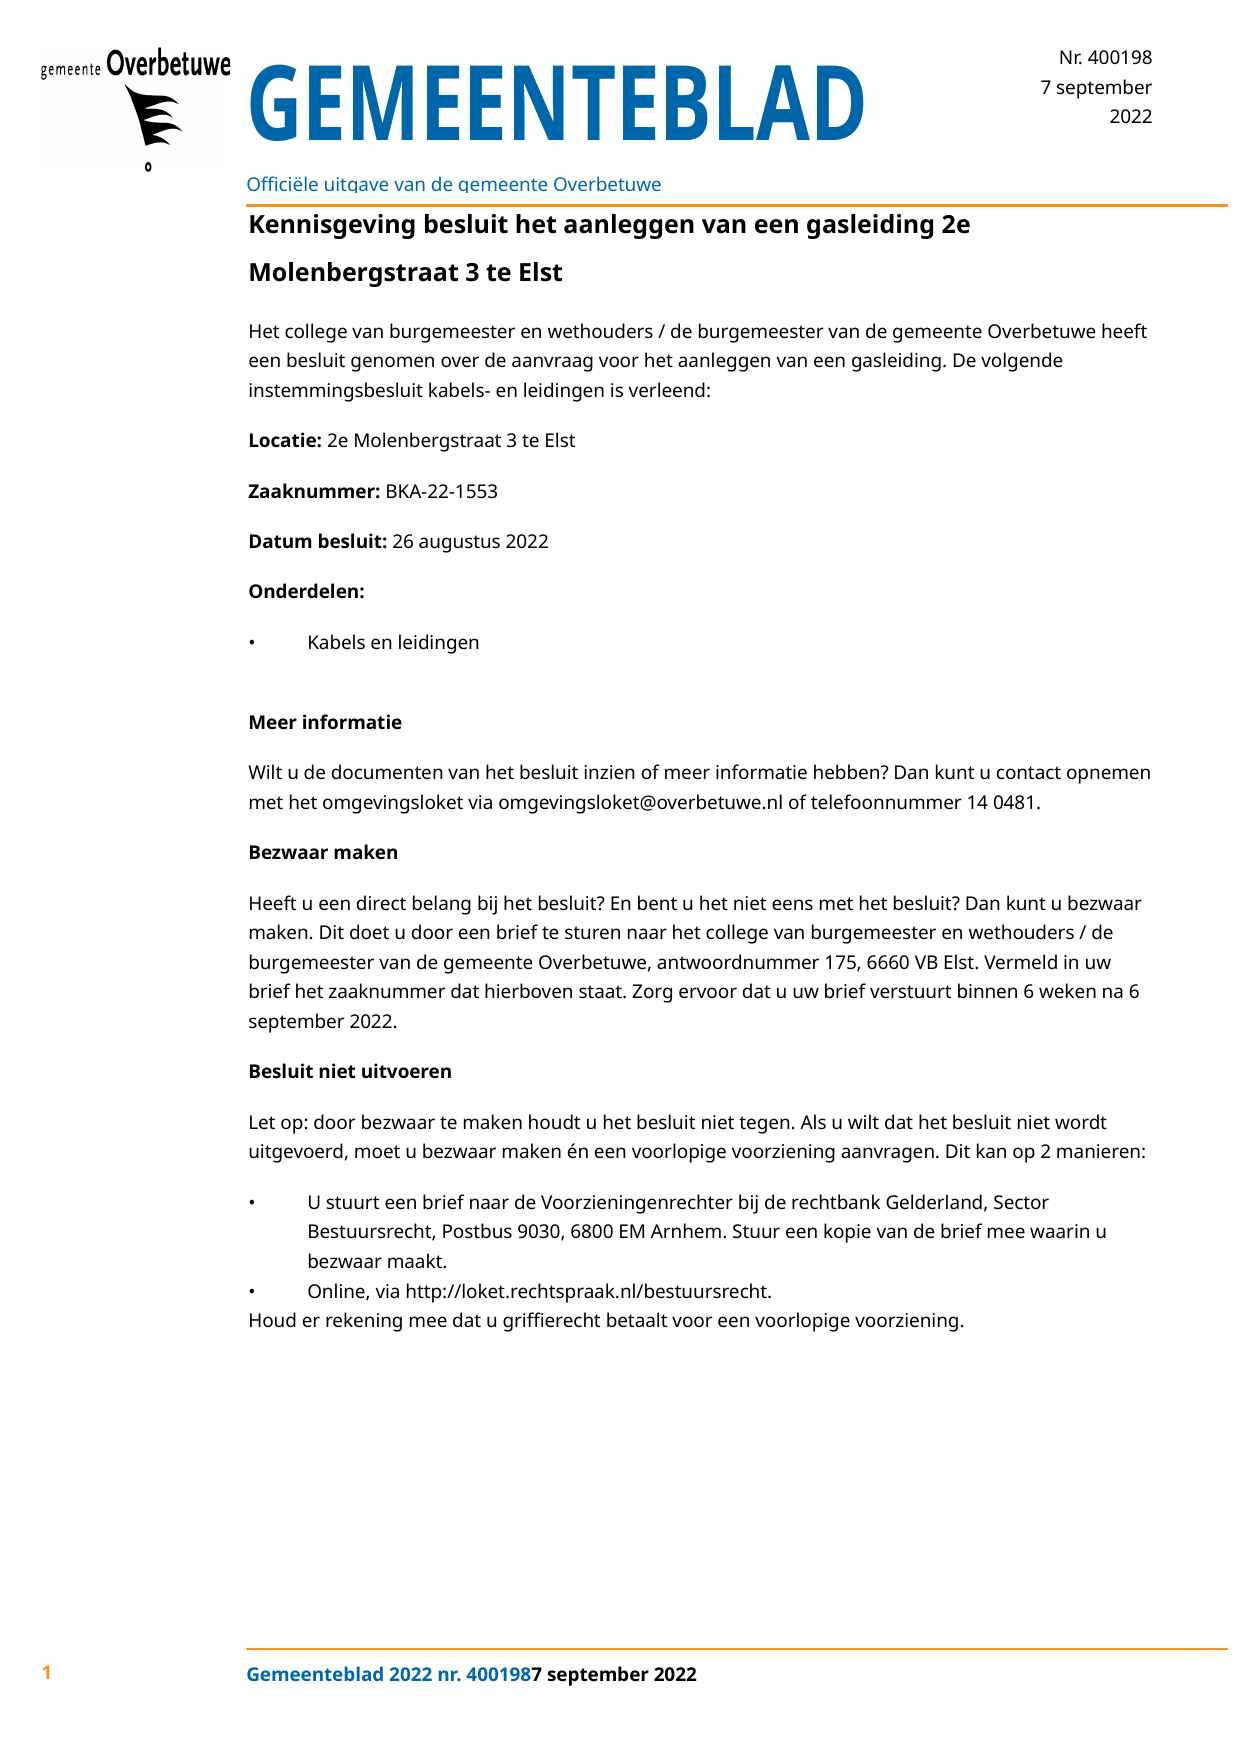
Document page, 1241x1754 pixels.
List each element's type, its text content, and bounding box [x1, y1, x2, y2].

text Kennisgeving besluit het aanleggen van een gasleiding 2e Molenbergstraat 3 te Elst [248, 207, 1152, 288]
text Datum besluit: 26 augustus 2022 [248, 528, 1152, 554]
text Besluit niet uitvoeren [248, 1059, 1152, 1084]
text Onderdelen: [248, 579, 1152, 604]
picture [41, 47, 231, 172]
text Zaaknummer: BKA-22-1553 [248, 478, 1152, 504]
text Houd er rekening mee dat u griffierecht betaalt voor een voorlopige voorziening. [248, 1307, 1152, 1333]
text Bezwaar maken [248, 839, 1152, 865]
text Meer informatie [248, 709, 1152, 735]
text Let op: door bezwaar te maken houdt u het besluit niet tegen. Als u wilt dat het besluit niet wordt uitgevoerd, moet u bezwaar maken én een voorlopige voorziening aanvragen. Dit kan op 2 manieren: [248, 1109, 1152, 1164]
list Online, via http://loket.rechtspraak.nl/bestuursrecht. [248, 1278, 1152, 1304]
list Kabels en leidingen [248, 629, 1152, 655]
text Het college van burgemeester en wethouders / de burgemeester van de gemeente Overbetuwe heeft een besluit genomen over de aanvraag voor het aanleggen van een gasleiding. De volgende instemmingsbesluit kabels- en leidingen is verleend: [248, 318, 1152, 403]
list U stuurt een brief naar de Voorzieningenrechter bij de rechtbank Gelderland, Sector Bestuursrecht, Postbus 9030, 6800 EM Arnhem. Stuur een kopie van de brief mee waarin u bezwaar maakt. [248, 1189, 1152, 1274]
text Locatie: 2e Molenbergstraat 3 te Elst [248, 427, 1152, 453]
text Wilt u de documenten van het besluit inzien of meer informatie hebben? Dan kunt u contact opnemen met het omgevingsloket via omgevingsloket@overbetuwe.nl of telefoonnummer 14 0481. [248, 759, 1152, 815]
text Heeft u een direct belang bij het besluit? En bent u het niet eens met het besluit? Dan kunt u bezwaar maken. Dit doet u door een brief te sturen naar het college van burgemeester en wethouders / de burgemeester van de gemeente Overbetuwe, antwoordnummer 175, 6660 VB Elst. Vermeld in uw brief het zaaknummer dat hierboven staat. Zorg ervoor dat u uw brief verstuurt binnen 6 weken na 6 september 2022. [248, 890, 1152, 1034]
